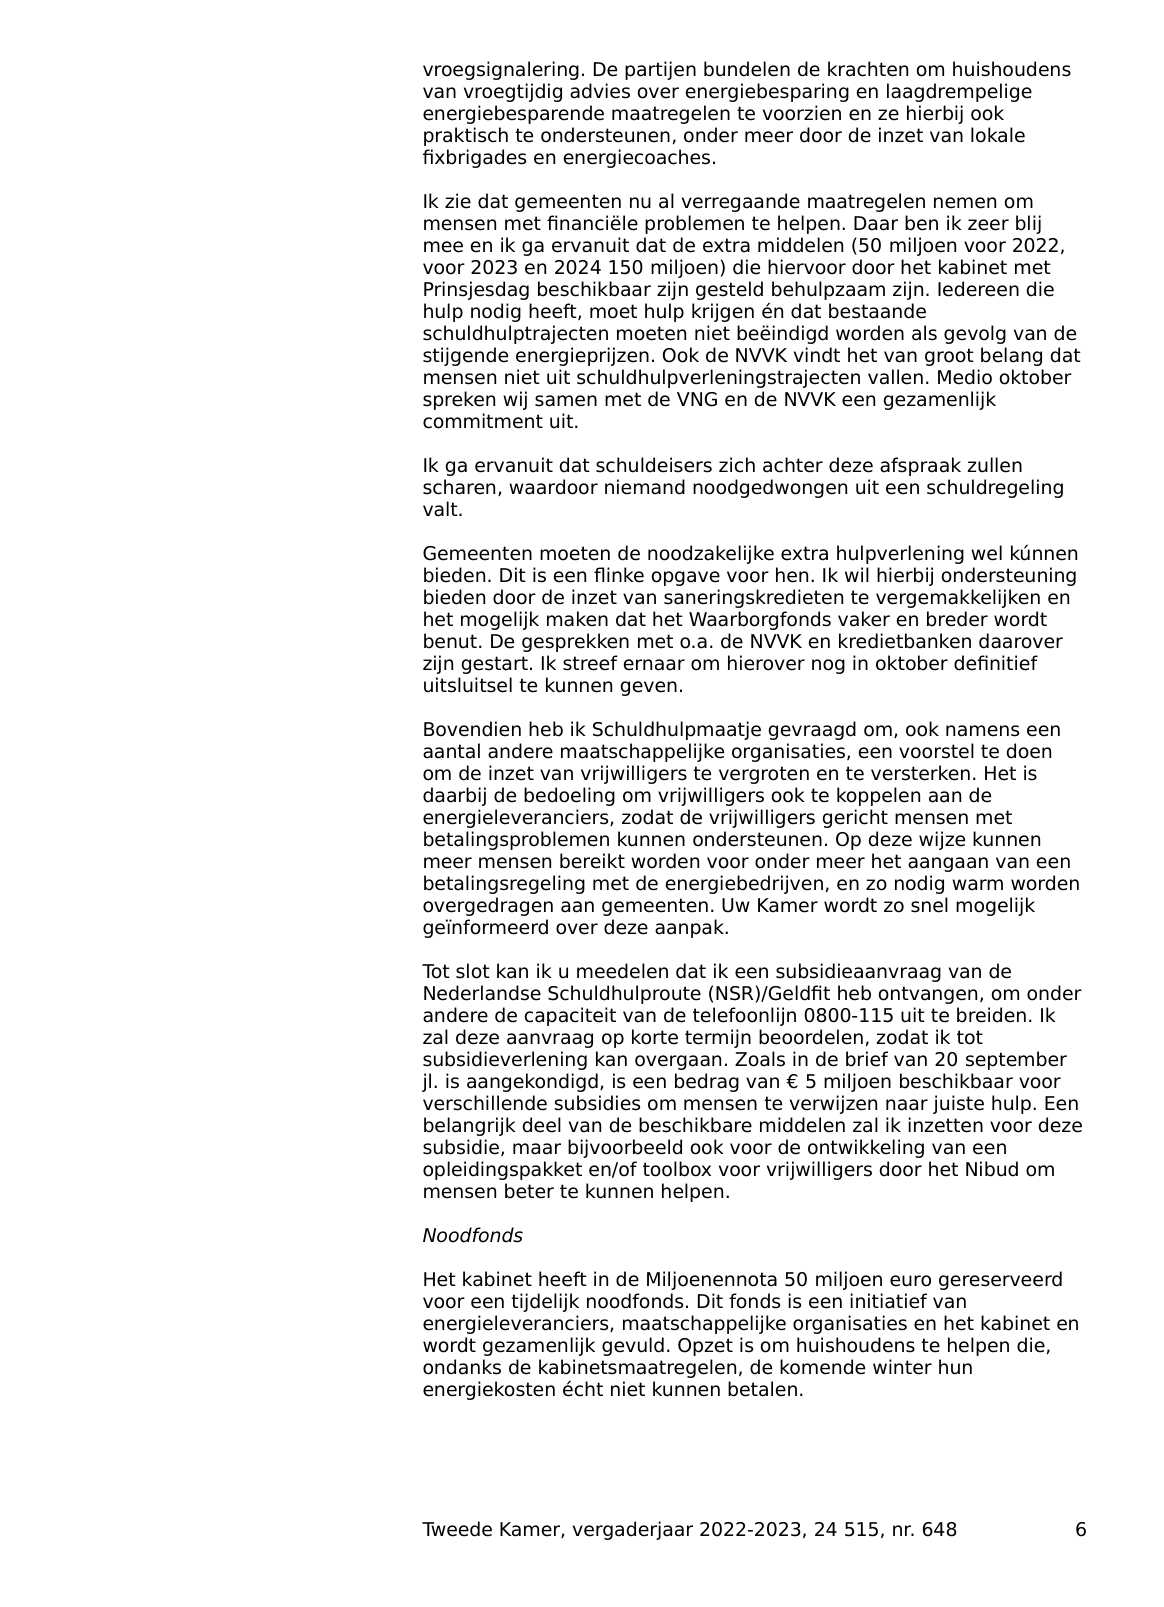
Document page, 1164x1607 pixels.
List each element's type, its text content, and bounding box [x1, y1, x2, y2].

text Tot slot kan ik u meedelen dat ik een subsidieaanvraag van de Nederlandse Schuldhulproute (NSR)/Geldfit heb ontvangen, om onder andere de capaciteit van de telefoonlijn 0800-115 uit te breiden. Ik zal deze aanvraag op korte termijn beoordelen, zodat ik tot subsidieverlening kan overgaan. Zoals in de brief van 20 september jl. is aangekondigd, is een bedrag van € 5 miljoen beschikbaar voor verschillende subsidies om mensen te verwijzen naar juiste hulp. Een belangrijk deel van de beschikbare middelen zal ik inzetten voor deze subsidie, maar bijvoorbeeld ook voor de ontwikkeling van een opleidingspakket en/of toolbox voor vrijwilligers door het Nibud om mensen beter te kunnen helpen. [422, 961, 1087, 1203]
text Gemeenten moeten de noodzakelijke extra hulpverlening wel kúnnen bieden. Dit is een flinke opgave voor hen. Ik wil hierbij ondersteuning bieden door de inzet van saneringskredieten te vergemakkelijken en het mogelijk maken dat het Waarborgfonds vaker en breder wordt benut. De gesprekken met o.a. de NVVK en kredietbanken daarover zijn gestart. Ik streef ernaar om hierover nog in oktober definitief uitsluitsel te kunnen geven. [422, 543, 1087, 697]
text Ik ga ervanuit dat schuldeisers zich achter deze afspraak zullen scharen, waardoor niemand noodgedwongen uit een schuldregeling valt. [422, 455, 1087, 521]
subtitle Noodfonds [422, 1225, 1087, 1247]
text Het kabinet heeft in de Miljoenennota 50 miljoen euro gereserveerd voor een tijdelijk noodfonds. Dit fonds is een initiatief van energieleveranciers, maatschappelijke organisaties en het kabinet en wordt gezamenlijk gevuld. Opzet is om huishoudens te helpen die, ondanks de kabinetsmaatregelen, de komende winter hun energiekosten écht niet kunnen betalen. [422, 1269, 1087, 1401]
text vroegsignalering. De partijen bundelen de krachten om huishoudens van vroegtijdig advies over energiebesparing en laagdrempelige energiebesparende maatregelen te voorzien en ze hierbij ook praktisch te ondersteunen, onder meer door de inzet van lokale fixbrigades en energiecoaches. [422, 59, 1087, 169]
text Bovendien heb ik Schuldhulpmaatje gevraagd om, ook namens een aantal andere maatschappelijke organisaties, een voorstel te doen om de inzet van vrijwilligers te vergroten en te versterken. Het is daarbij de bedoeling om vrijwilligers ook te koppelen aan de energieleveranciers, zodat de vrijwilligers gericht mensen met betalingsproblemen kunnen ondersteunen. Op deze wijze kunnen meer mensen bereikt worden voor onder meer het aangaan van een betalingsregeling met de energiebedrijven, en zo nodig warm worden overgedragen aan gemeenten. Uw Kamer wordt zo snel mogelijk geïnformeerd over deze aanpak. [422, 719, 1087, 939]
text Ik zie dat gemeenten nu al verregaande maatregelen nemen om mensen met financiële problemen te helpen. Daar ben ik zeer blij mee en ik ga ervanuit dat de extra middelen (50 miljoen voor 2022, voor 2023 en 2024 150 miljoen) die hiervoor door het kabinet met Prinsjesdag beschikbaar zijn gesteld behulpzaam zijn. Iedereen die hulp nodig heeft, moet hulp krijgen én dat bestaande schuldhulptrajecten moeten niet beëindigd worden als gevolg van de stijgende energieprijzen. Ook de NVVK vindt het van groot belang dat mensen niet uit schuldhulpverleningstrajecten vallen. Medio oktober spreken wij samen met de VNG en de NVVK een gezamenlijk commitment uit. [422, 191, 1087, 433]
